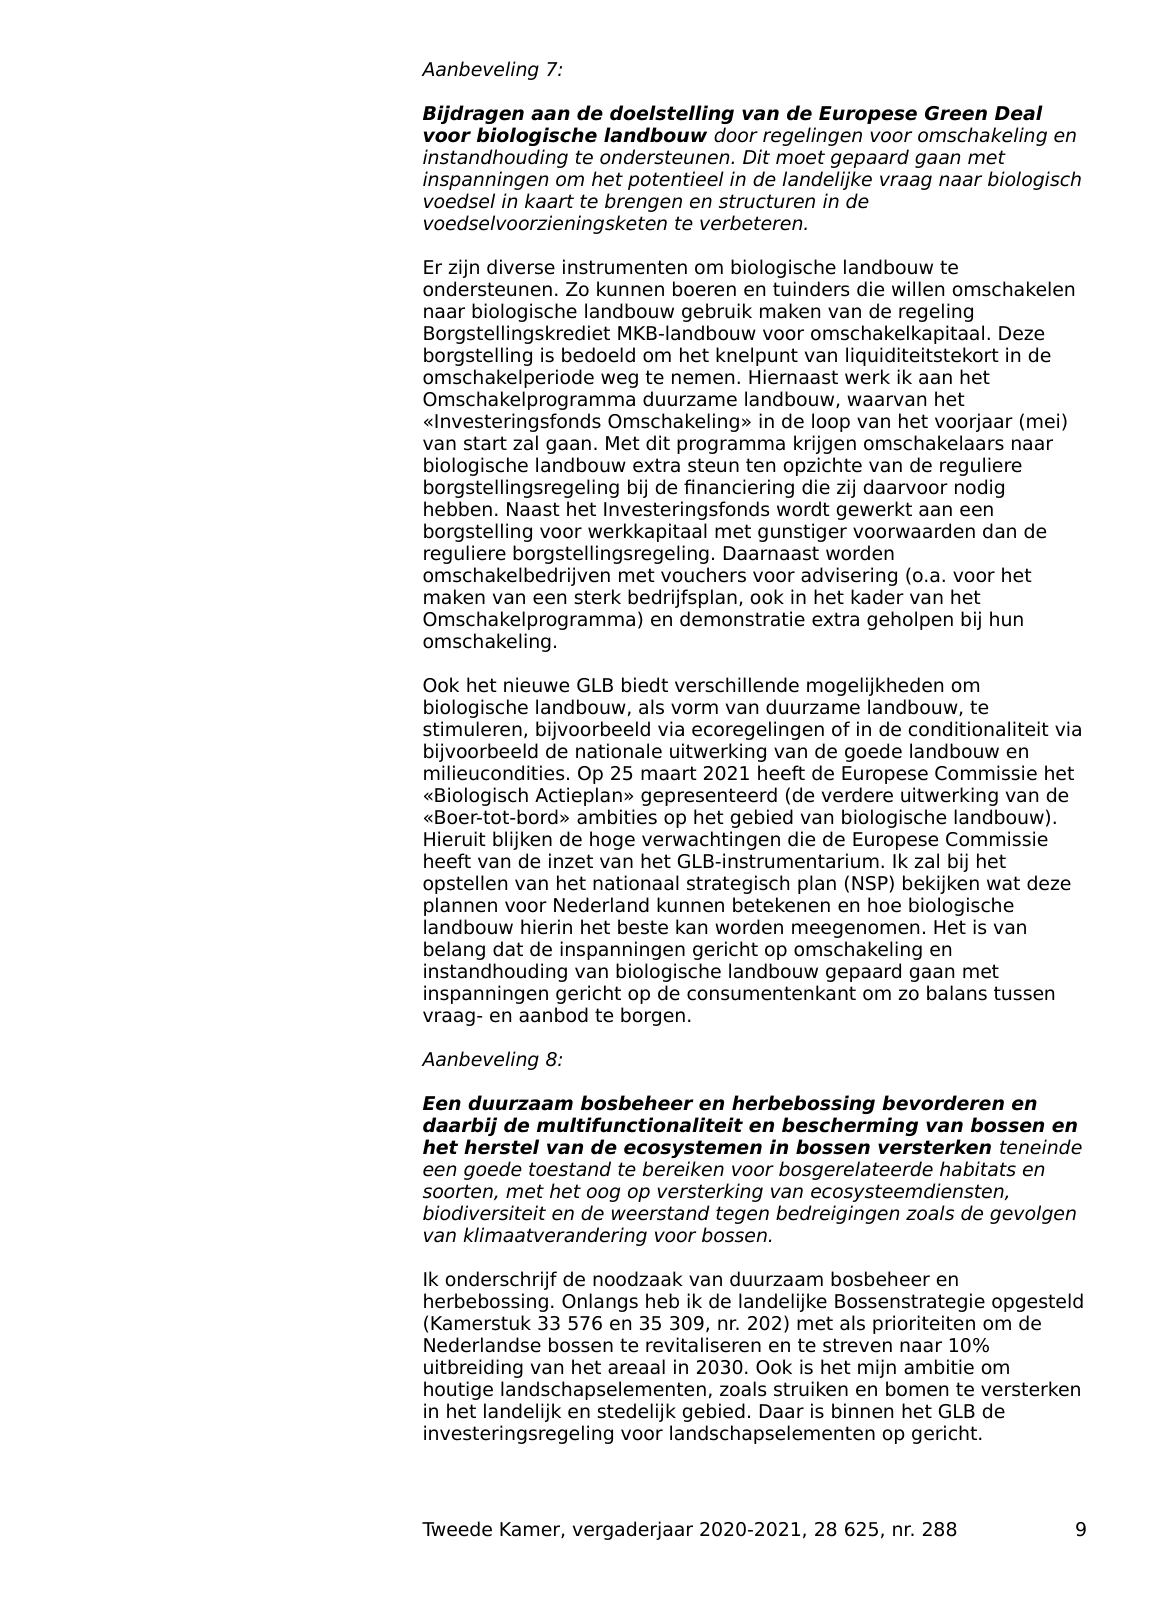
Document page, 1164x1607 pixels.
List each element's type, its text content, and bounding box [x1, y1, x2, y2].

text Een duurzaam bosbeheer en herbebossing bevorderen en daarbij de multifunctionaliteit en bescherming van bossen en het herstel van de ecosystemen in bossen versterken teneinde een goede toestand te bereiken voor bosgerelateerde habitats en soorten, met het oog op versterking van ecosysteemdiensten, biodiversiteit en de weerstand tegen bedreigingen zoals de gevolgen van klimaatverandering voor bossen. [422, 1093, 1087, 1247]
text Ik onderschrijf de noodzaak van duurzaam bosbeheer en herbebossing. Onlangs heb ik de landelijke Bossenstrategie opgesteld (Kamerstuk 33 576 en 35 309, nr. 202) met als prioriteiten om de Nederlandse bossen te revitaliseren en te streven naar 10% uitbreiding van het areaal in 2030. Ook is het mijn ambitie om houtige landschapselementen, zoals struiken en bomen te versterken in het landelijk en stedelijk gebied. Daar is binnen het GLB de investeringsregeling voor landschapselementen op gericht. [422, 1269, 1087, 1445]
text Er zijn diverse instrumenten om biologische landbouw te ondersteunen. Zo kunnen boeren en tuinders die willen omschakelen naar biologische landbouw gebruik maken van de regeling Borgstellingskrediet MKB-landbouw voor omschakelkapitaal. Deze borgstelling is bedoeld om het knelpunt van liquiditeitstekort in de omschakelperiode weg te nemen. Hiernaast werk ik aan het Omschakelprogramma duurzame landbouw, waarvan het «Investeringsfonds Omschakeling» in de loop van het voorjaar (mei) van start zal gaan. Met dit programma krijgen omschakelaars naar biologische landbouw extra steun ten opzichte van de reguliere borgstellingsregeling bij de financiering die zij daarvoor nodig hebben. Naast het Investeringsfonds wordt gewerkt aan een borgstelling voor werkkapitaal met gunstiger voorwaarden dan de reguliere borgstellingsregeling. Daarnaast worden omschakelbedrijven met vouchers voor advisering (o.a. voor het maken van een sterk bedrijfsplan, ook in het kader van het Omschakelprogramma) en demonstratie extra geholpen bij hun omschakeling. [422, 257, 1087, 653]
text Ook het nieuwe GLB biedt verschillende mogelijkheden om biologische landbouw, als vorm van duurzame landbouw, te stimuleren, bijvoorbeeld via ecoregelingen of in de conditionaliteit via bijvoorbeeld de nationale uitwerking van de goede landbouw en milieucondities. Op 25 maart 2021 heeft de Europese Commissie het «Biologisch Actieplan» gepresenteerd (de verdere uitwerking van de «Boer-tot-bord» ambities op het gebied van biologische landbouw). Hieruit blijken de hoge verwachtingen die de Europese Commissie heeft van de inzet van het GLB-instrumentarium. Ik zal bij het opstellen van het nationaal strategisch plan (NSP) bekijken wat deze plannen voor Nederland kunnen betekenen en hoe biologische landbouw hierin het beste kan worden meegenomen. Het is van belang dat de inspanningen gericht op omschakeling en instandhouding van biologische landbouw gepaard gaan met inspanningen gericht op de consumentenkant om zo balans tussen vraag- en aanbod te borgen. [422, 675, 1087, 1027]
subtitle Aanbeveling 8: [422, 1049, 1087, 1071]
subtitle Aanbeveling 7: [422, 59, 1087, 81]
text Bijdragen aan de doelstelling van de Europese Green Deal voor biologische landbouw door regelingen voor omschakeling en instandhouding te ondersteunen. Dit moet gepaard gaan met inspanningen om het potentieel in de landelijke vraag naar biologisch voedsel in kaart te brengen en structuren in de voedselvoorzieningsketen te verbeteren. [422, 103, 1087, 235]
